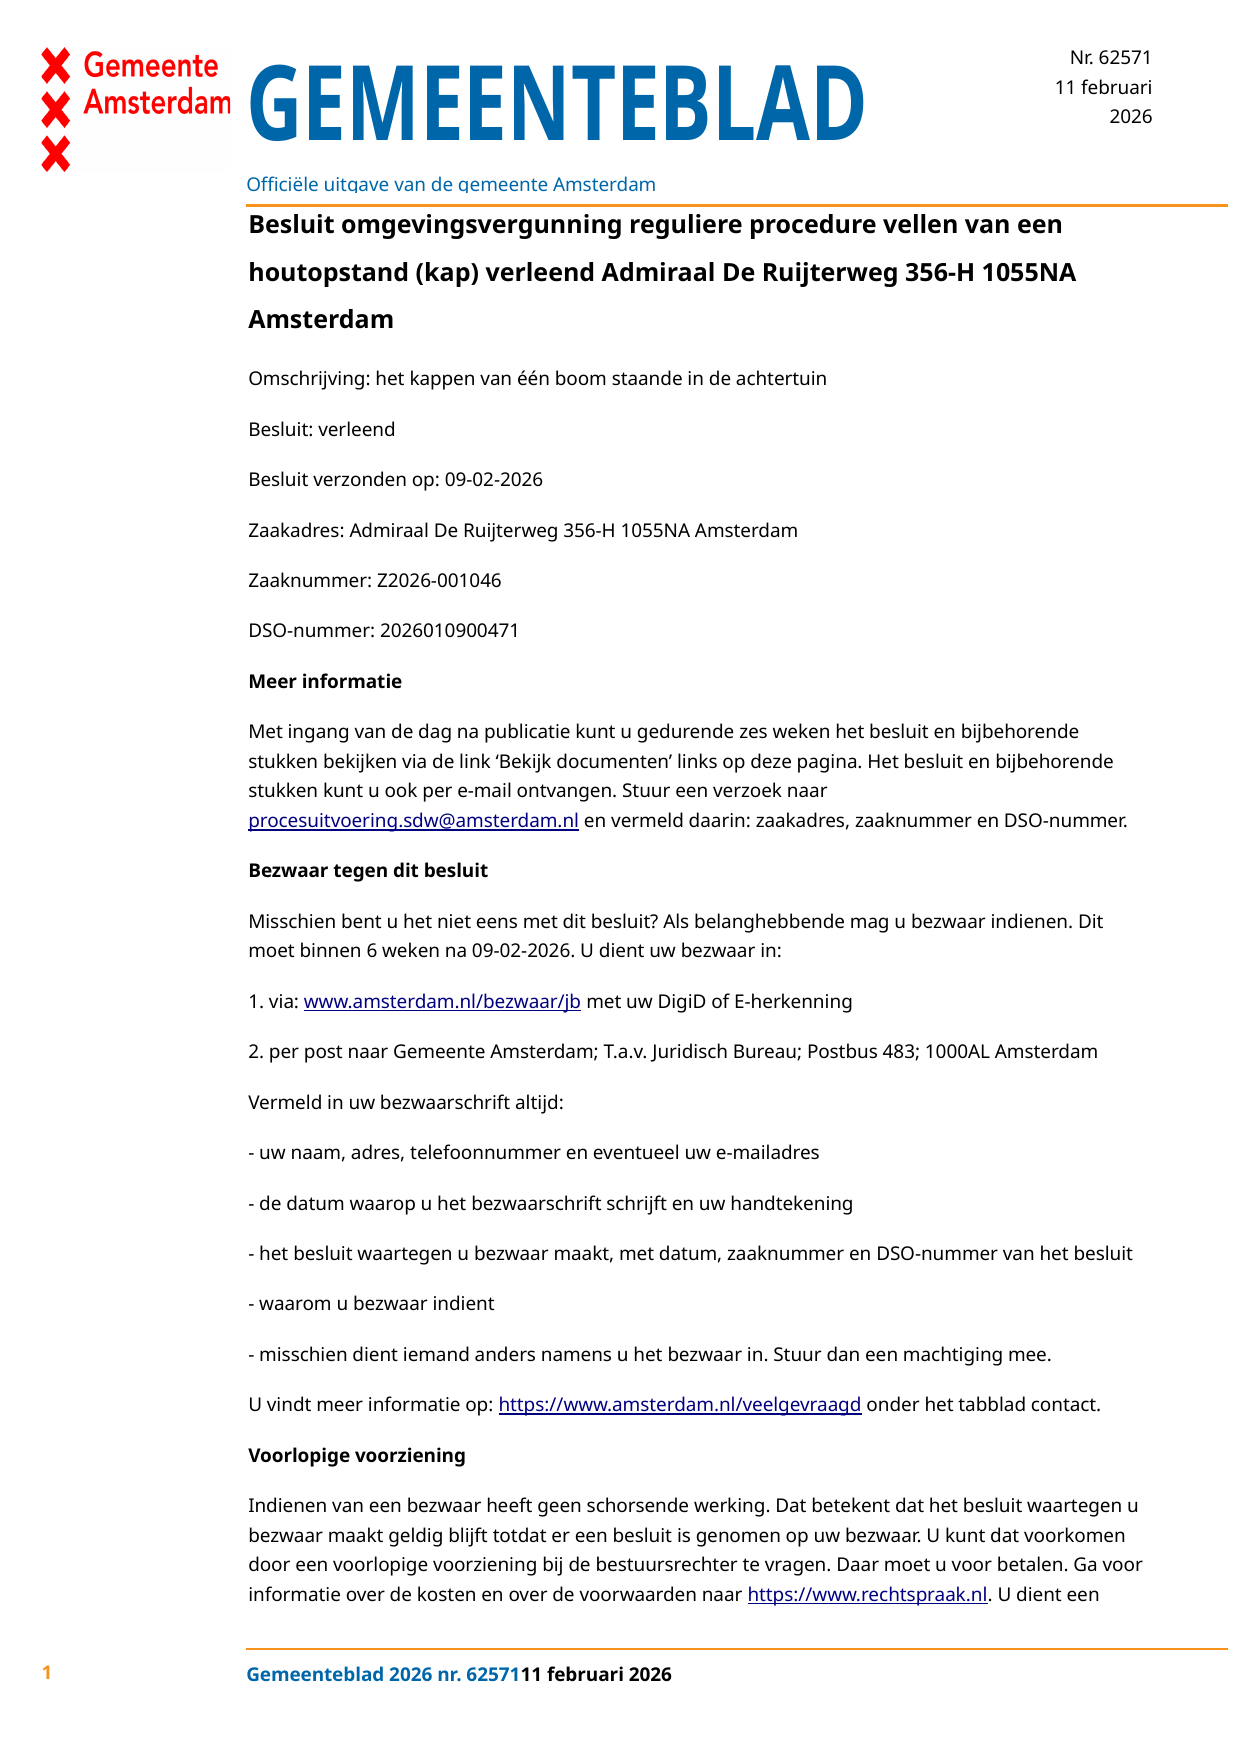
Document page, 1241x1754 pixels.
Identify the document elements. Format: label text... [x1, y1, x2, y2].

text - de datum waarop u het bezwaarschrift schrijft en uw handtekening [248, 1190, 1152, 1215]
text Besluit: verleend [248, 416, 1152, 442]
picture [41, 47, 231, 172]
text Besluit omgevingsvergunning reguliere procedure vellen van een houtopstand (kap) verleend Admiraal De Ruijterweg 356-H 1055NA Amsterdam [248, 207, 1152, 336]
text 1. via: www.amsterdam.nl/bezwaar/jb met uw DigiD of E-herkenning [248, 988, 1152, 1014]
text Indienen van een bezwaar heeft geen schorsende werking. Dat betekent dat het besluit waartegen u bezwaar maakt geldig blijft totdat er een besluit is genomen op uw bezwaar. U kunt dat voorkomen door een voorlopige voorziening bij de bestuursrechter te vragen. Daar moet u voor betalen. Ga voor informatie over de kosten en over de voorwaarden naar https://www.rechtspraak.nl. U dient een [248, 1492, 1152, 1607]
text Zaakadres: Admiraal De Ruijterweg 356-H 1055NA Amsterdam [248, 517, 1152, 542]
text - uw naam, adres, telefoonnummer en eventueel uw e-mailadres [248, 1139, 1152, 1165]
text U vindt meer informatie op: https://www.amsterdam.nl/veelgevraagd onder het tabblad contact. [248, 1391, 1152, 1417]
text Misschien bent u het niet eens met dit besluit? Als belanghebbende mag u bezwaar indienen. Dit moet binnen 6 weken na 09-02-2026. U dient uw bezwaar in: [248, 908, 1152, 963]
text DSO-nummer: 2026010900471 [248, 618, 1152, 643]
text Zaaknummer: Z2026-001046 [248, 567, 1152, 593]
text Meer informatie [248, 668, 1152, 694]
text Voorlopige voorziening [248, 1442, 1152, 1467]
text Bezwaar tegen dit besluit [248, 858, 1152, 883]
text Besluit verzonden op: 09-02-2026 [248, 466, 1152, 492]
text Vermeld in uw bezwaarschrift altijd: [248, 1089, 1152, 1114]
text - misschien dient iemand anders namens u het bezwaar in. Stuur dan een machtiging mee. [248, 1341, 1152, 1367]
text - het besluit waartegen u bezwaar maakt, met datum, zaaknummer en DSO-nummer van het besluit [248, 1240, 1152, 1266]
text Met ingang van de dag na publicatie kunt u gedurende zes weken het besluit en bijbehorende stukken bekijken via de link ‘Bekijk documenten’ links op deze pagina. Het besluit en bijbehorende stukken kunt u ook per e-mail ontvangen. Stuur een verzoek naar procesuitvoering.sdw@amsterdam.nl en vermeld daarin: zaakadres, zaaknummer en DSO-nummer. [248, 718, 1152, 833]
text - waarom u bezwaar indient [248, 1291, 1152, 1316]
text 2. per post naar Gemeente Amsterdam; T.a.v. Juridisch Bureau; Postbus 483; 1000AL Amsterdam [248, 1038, 1152, 1064]
text Omschrijving: het kappen van één boom staande in de achtertuin [248, 366, 1152, 391]
